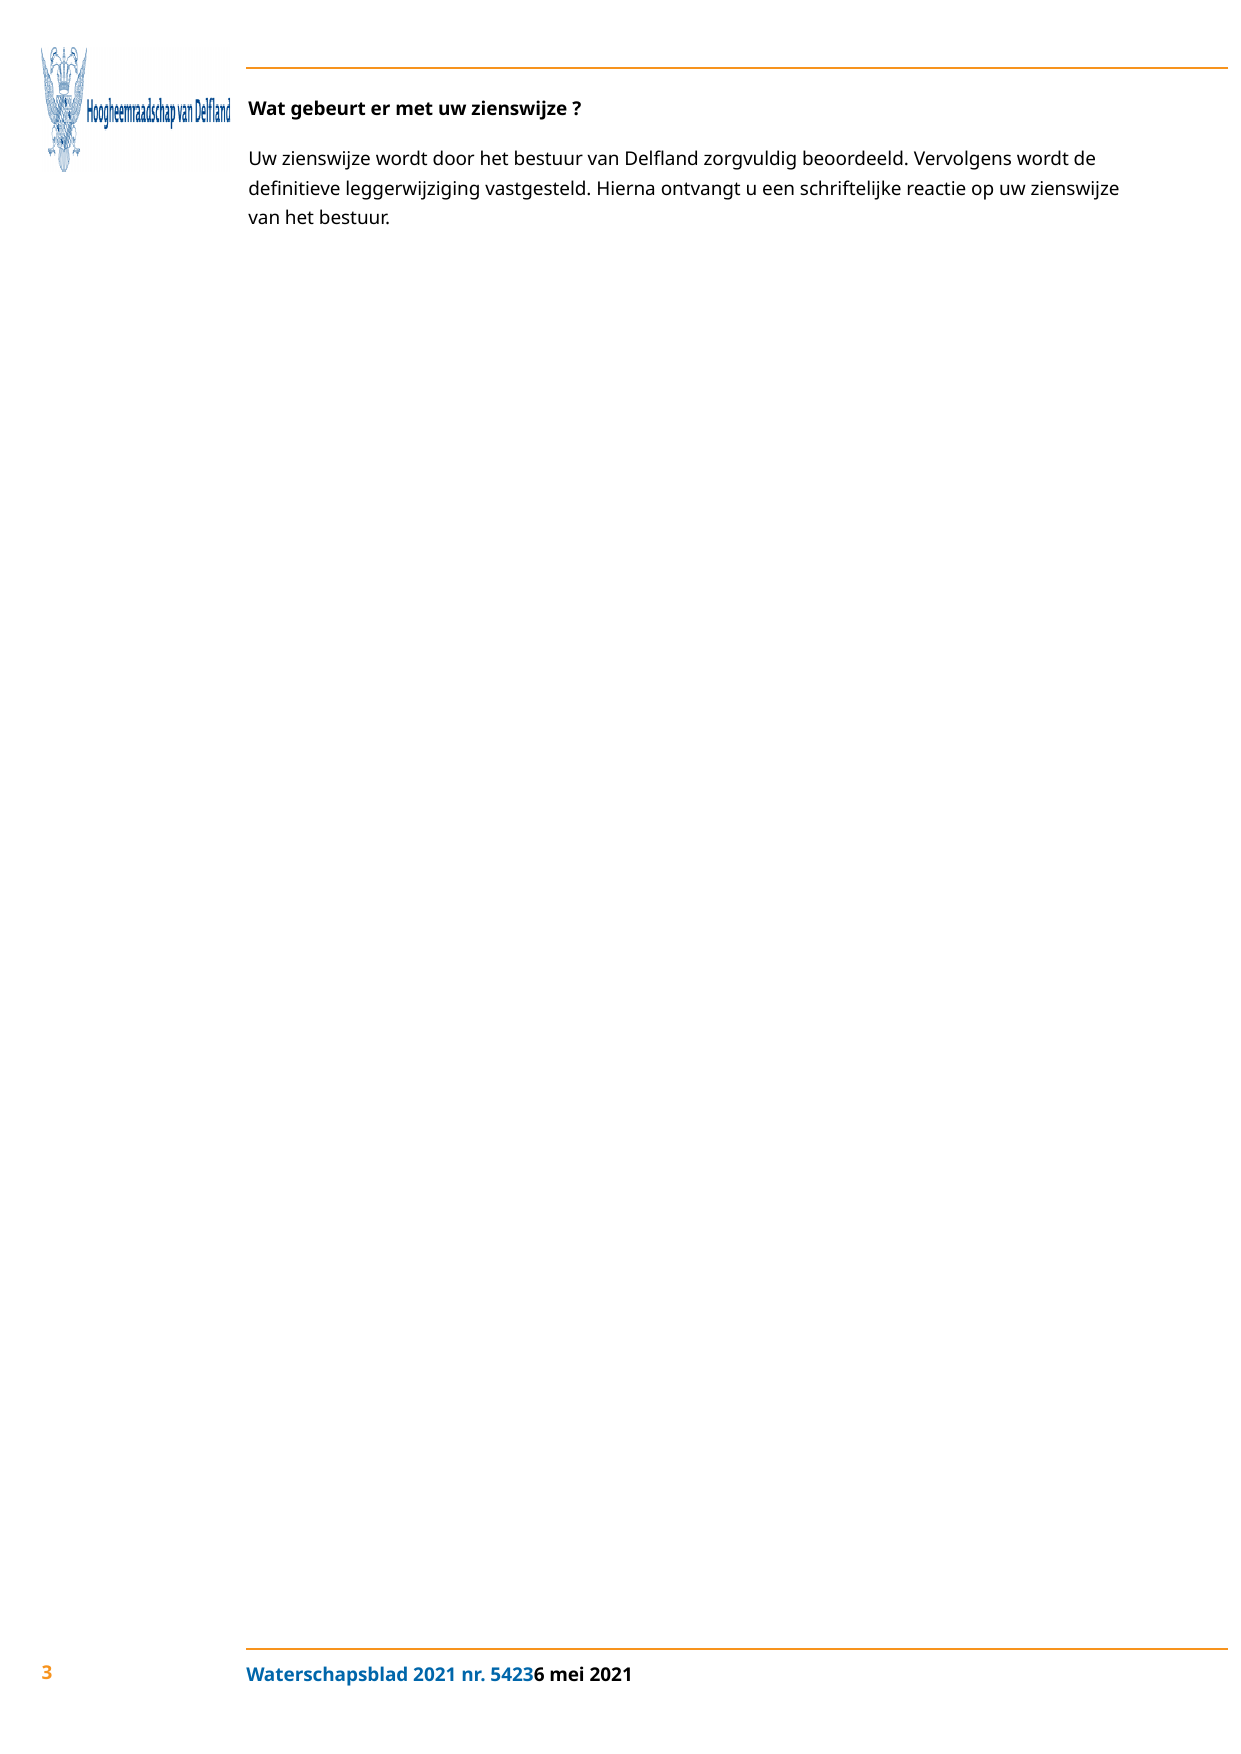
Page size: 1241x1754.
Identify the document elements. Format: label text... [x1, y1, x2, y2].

picture [41, 47, 231, 172]
text Uw zienswijze wordt door het bestuur van Delfland zorgvuldig beoordeeld. Vervolgens wordt de definitieve leggerwijziging vastgesteld. Hierna ontvangt u een schriftelijke reactie op uw zienswijze van het bestuur. [248, 145, 1152, 230]
text Wat gebeurt er met uw zienswijze ? [248, 95, 1152, 121]
